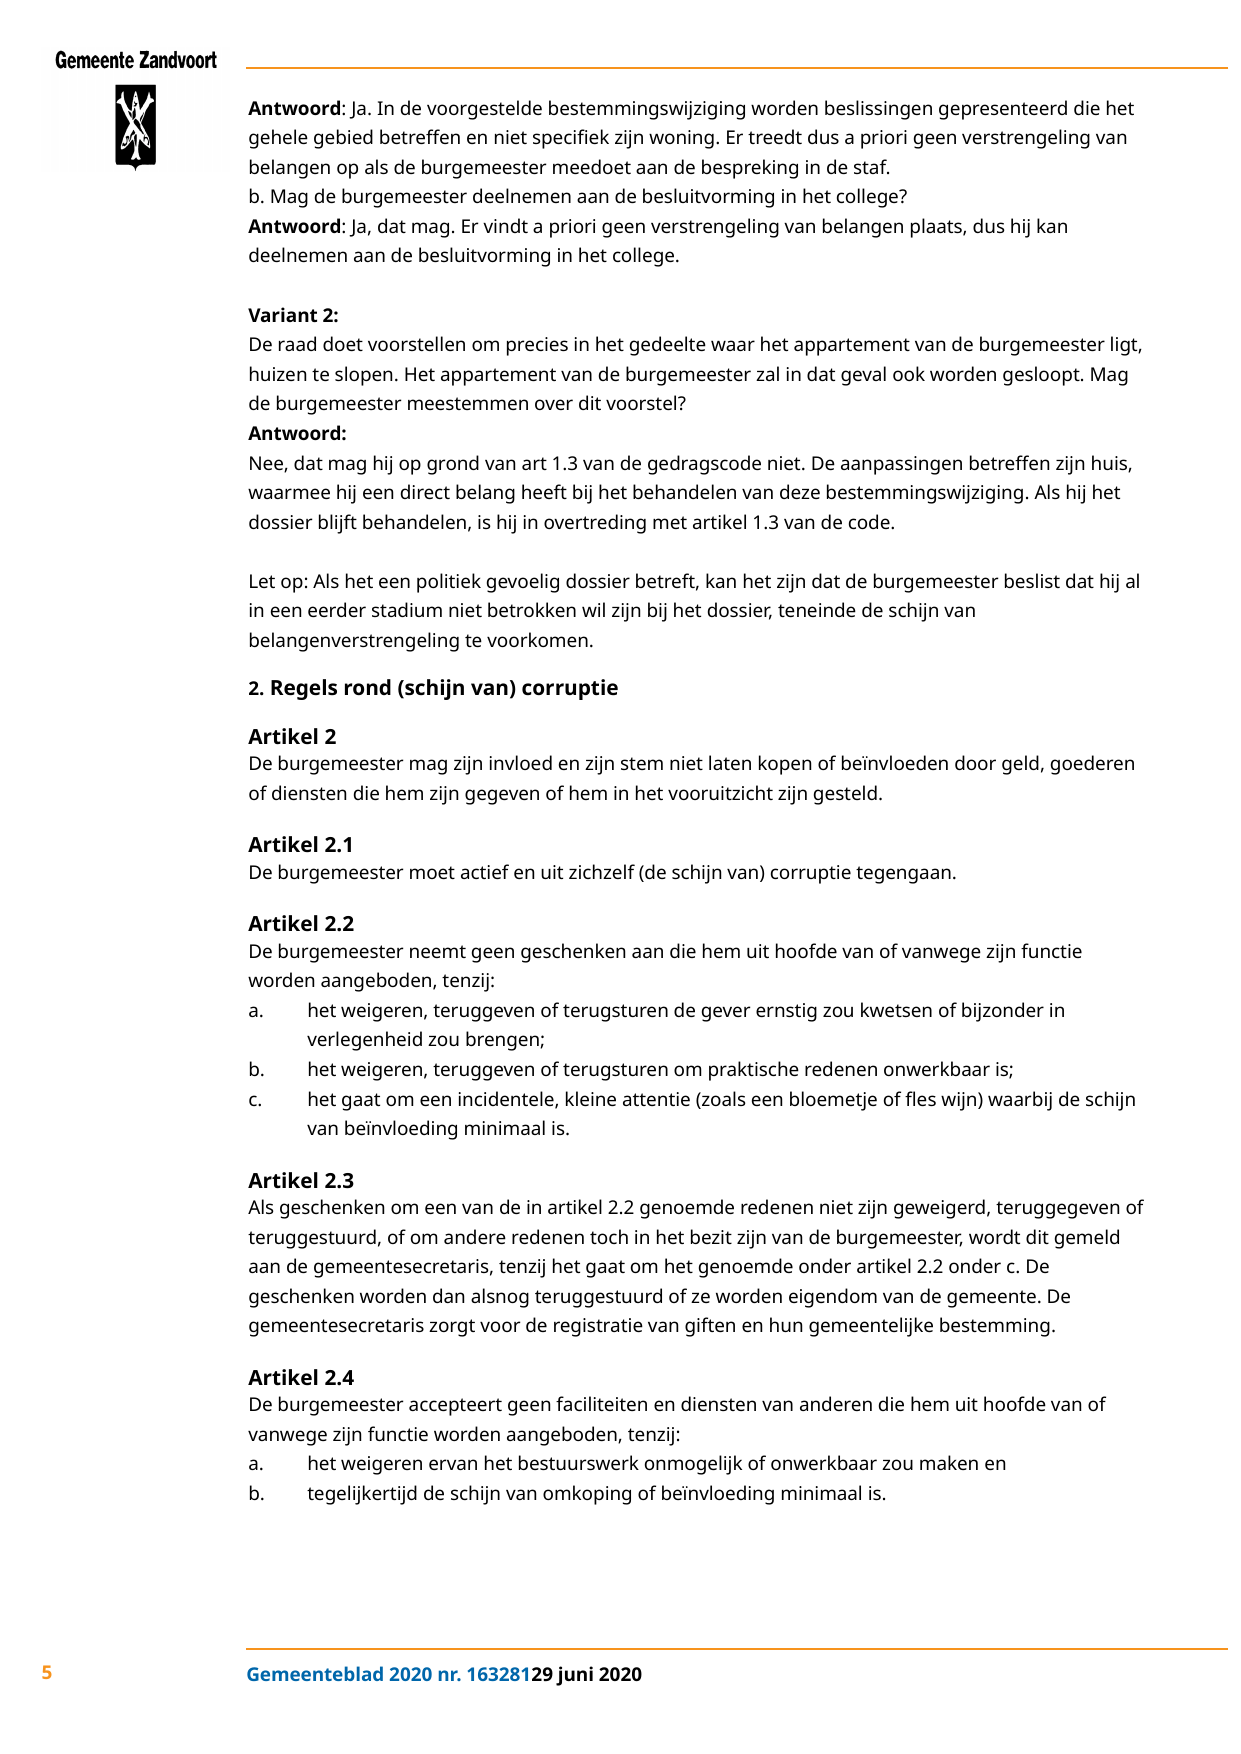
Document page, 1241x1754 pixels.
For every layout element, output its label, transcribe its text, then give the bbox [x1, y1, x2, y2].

text b. Mag de burgemeester deelnemen aan de besluitvorming in het college? [248, 183, 1152, 209]
text Als geschenken om een van de in artikel 2.2 genoemde redenen niet zijn geweigerd, teruggegeven of teruggestuurd, of om andere redenen toch in het bezit zijn van de burgemeester, wordt dit gemeld aan de gemeentesecretaris, tenzij het gaat om het genoemde onder artikel 2.2 onder c. De geschenken worden dan alsnog teruggestuurd of ze worden eigendom van de gemeente. De gemeentesecretaris zorgt voor de registratie van giften en hun gemeentelijke bestemming. [248, 1194, 1152, 1338]
text De burgemeester accepteert geen faciliteiten en diensten van anderen die hem uit hoofde van of vanwege zijn functie worden aangeboden, tenzij: [248, 1391, 1152, 1447]
text Artikel 2.4 [248, 1363, 1152, 1391]
list het weigeren ervan het bestuurswerk onmogelijk of onwerkbaar zou maken en [248, 1451, 1152, 1476]
text De raad doet voorstellen om precies in het gedeelte waar het appartement van de burgemeester ligt, huizen te slopen. Het appartement van de burgemeester zal in dat geval ook worden gesloopt. Mag de burgemeester meestemmen over dit voorstel? [248, 331, 1152, 416]
text Antwoord: Ja. In de voorgestelde bestemmingswijziging worden beslissingen gepresenteerd die het gehele gebied betreffen en niet specifiek zijn woning. Er treedt dus a priori geen verstrengeling van belangen op als de burgemeester meedoet aan de bespreking in de staf. [248, 95, 1152, 180]
text De burgemeester moet actief en uit zichzelf (de schijn van) corruptie tegengaan. [248, 859, 1152, 885]
text 2. Regels rond (schijn van) corruptie [248, 673, 1152, 701]
list het gaat om een incidentele, kleine attentie (zoals een bloemetje of fles wijn) waarbij de schijn van beïnvloeding minimaal is. [248, 1086, 1152, 1141]
text Nee, dat mag hij op grond van art 1.3 van de gedragscode niet. De aanpassingen betreffen zijn huis, waarmee hij een direct belang heeft bij het behandelen van deze bestemmingswijziging. Als hij het dossier blijft behandelen, is hij in overtreding met artikel 1.3 van de code. [248, 450, 1152, 535]
text Let op: Als het een politiek gevoelig dossier betreft, kan het zijn dat de burgemeester beslist dat hij al in een eerder stadium niet betrokken wil zijn bij het dossier, teneinde de schijn van belangenverstrengeling te voorkomen. [248, 568, 1152, 653]
text Variant 2: [248, 302, 1152, 328]
list het weigeren, teruggeven of terugsturen de gever ernstig zou kwetsen of bijzonder in verlegenheid zou brengen; [248, 997, 1152, 1052]
text Artikel 2.1 [248, 831, 1152, 859]
text Antwoord: Ja, dat mag. Er vindt a priori geen verstrengeling van belangen plaats, dus hij kan deelnemen aan de besluitvorming in het college. [248, 213, 1152, 268]
text Artikel 2 [248, 722, 1152, 751]
text De burgemeester mag zijn invloed en zijn stem niet laten kopen of beïnvloeden door geld, goederen of diensten die hem zijn gegeven of hem in het vooruitzicht zijn gesteld. [248, 751, 1152, 806]
picture [41, 47, 231, 172]
text Artikel 2.2 [248, 909, 1152, 938]
list tegelijkertijd de schijn van omkoping of beïnvloeding minimaal is. [248, 1480, 1152, 1506]
text De burgemeester neemt geen geschenken aan die hem uit hoofde van of vanwege zijn functie worden aangeboden, tenzij: [248, 938, 1152, 993]
list het weigeren, teruggeven of terugsturen om praktische redenen onwerkbaar is; [248, 1056, 1152, 1082]
text Antwoord: [248, 420, 1152, 446]
text Artikel 2.3 [248, 1166, 1152, 1194]
